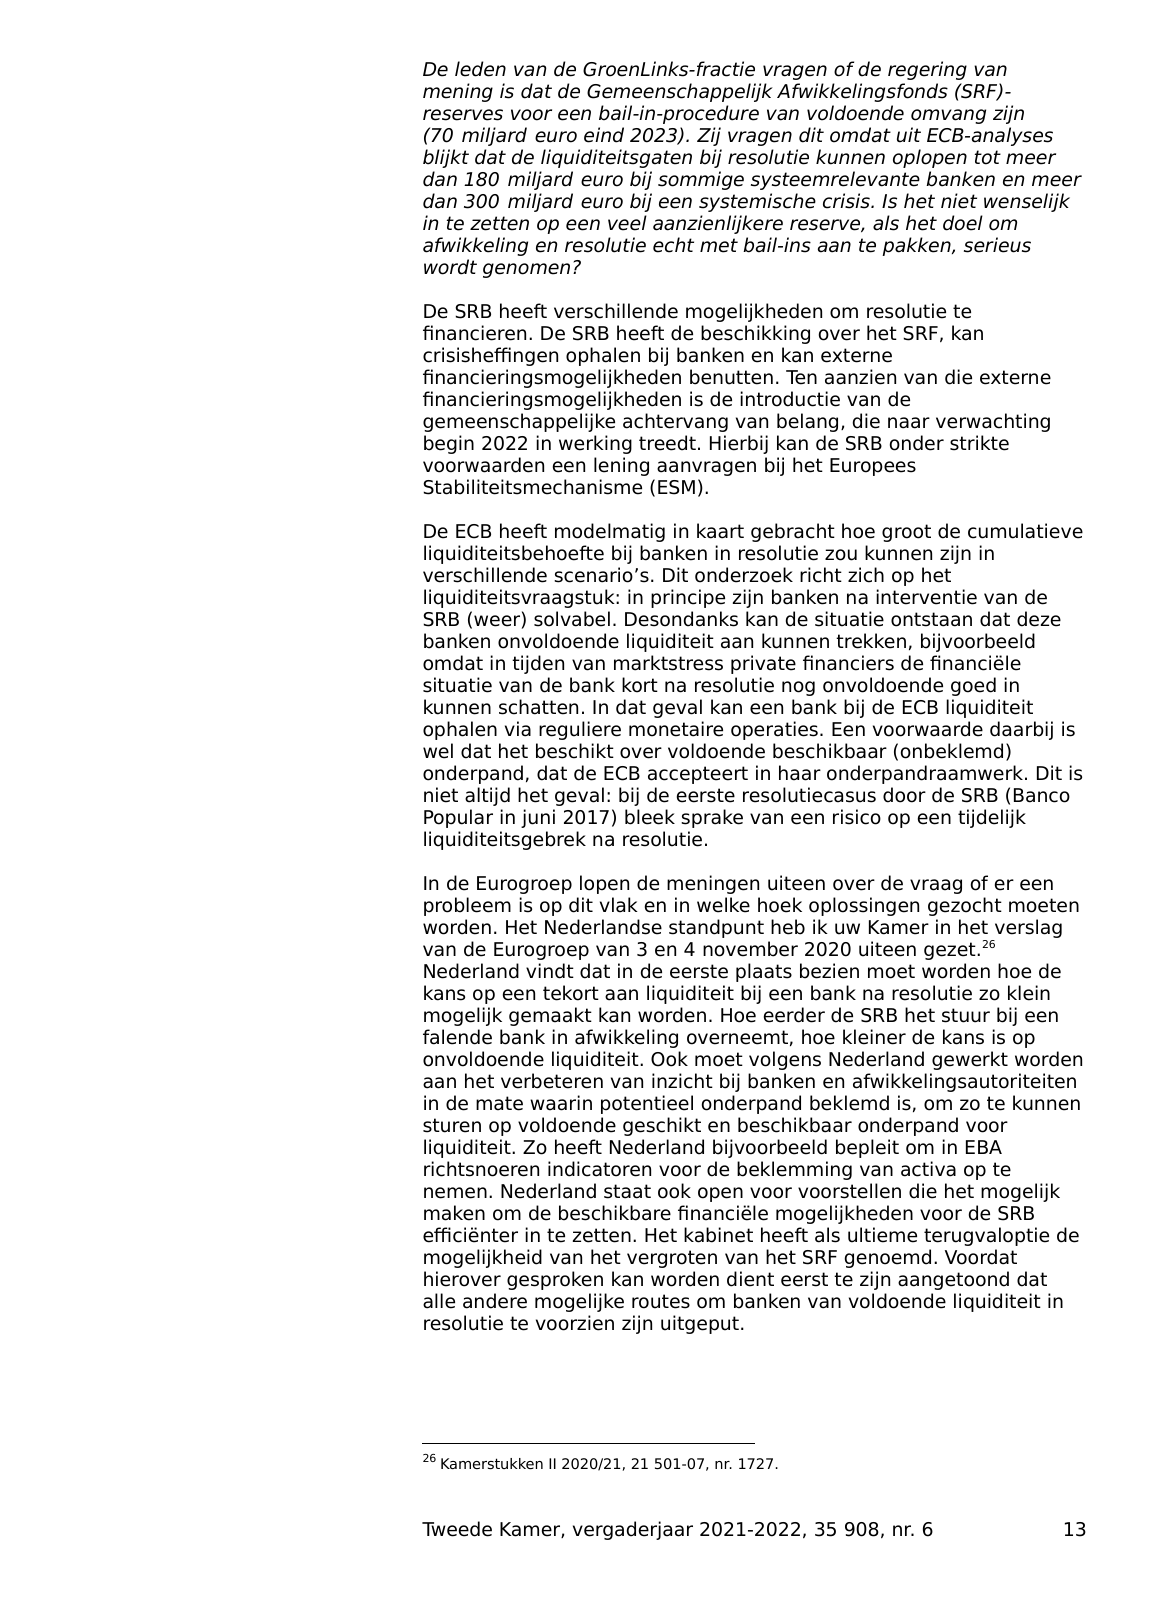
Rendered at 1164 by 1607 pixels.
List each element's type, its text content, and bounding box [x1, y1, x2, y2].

text De leden van de GroenLinks-fractie vragen of de regering van mening is dat de Gemeenschappelijk Afwikkelingsfonds (SRF)-reserves voor een bail-in-procedure van voldoende omvang zijn (70 miljard euro eind 2023). Zij vragen dit omdat uit ECB-analyses blijkt dat de liquiditeitsgaten bij resolutie kunnen oplopen tot meer dan 180 miljard euro bij sommige systeemrelevante banken en meer dan 300 miljard euro bij een systemische crisis. Is het niet wenselijk in te zetten op een veel aanzienlijkere reserve, als het doel om afwikkeling en resolutie echt met bail-ins aan te pakken, serieus wordt genomen? [422, 59, 1087, 279]
text De ECB heeft modelmatig in kaart gebracht hoe groot de cumulatieve liquiditeitsbehoefte bij banken in resolutie zou kunnen zijn in verschillende scenario’s. Dit onderzoek richt zich op het liquiditeitsvraagstuk: in principe zijn banken na interventie van de SRB (weer) solvabel. Desondanks kan de situatie ontstaan dat deze banken onvoldoende liquiditeit aan kunnen trekken, bijvoorbeeld omdat in tijden van marktstress private financiers de financiële situatie van de bank kort na resolutie nog onvoldoende goed in kunnen schatten. In dat geval kan een bank bij de ECB liquiditeit ophalen via reguliere monetaire operaties. Een voorwaarde daarbij is wel dat het beschikt over voldoende beschikbaar (onbeklemd) onderpand, dat de ECB accepteert in haar onderpandraamwerk. Dit is niet altijd het geval: bij de eerste resolutiecasus door de SRB (Banco Popular in juni 2017) bleek sprake van een risico op een tijdelijk liquiditeitsgebrek na resolutie. [422, 521, 1087, 851]
text In de Eurogroep lopen de meningen uiteen over de vraag of er een probleem is op dit vlak en in welke hoek oplossingen gezocht moeten worden. Het Nederlandse standpunt heb ik uw Kamer in het verslag van de Eurogroep van 3 en 4 november 2020 uiteen gezet. Nederland vindt dat in de eerste plaats bezien moet worden hoe de kans op een tekort aan liquiditeit bij een bank na resolutie zo klein mogelijk gemaakt kan worden. Hoe eerder de SRB het stuur bij een falende bank in afwikkeling overneemt, hoe kleiner de kans is op onvoldoende liquiditeit. Ook moet volgens Nederland gewerkt worden aan het verbeteren van inzicht bij banken en afwikkelingsautoriteiten in de mate waarin potentieel onderpand beklemd is, om zo te kunnen sturen op voldoende geschikt en beschikbaar onderpand voor liquiditeit. Zo heeft Nederland bijvoorbeeld bepleit om in EBA richtsnoeren indicatoren voor de beklemming van activa op te nemen. Nederland staat ook open voor voorstellen die het mogelijk maken om de beschikbare financiële mogelijkheden voor de SRB efficiënter in te zetten. Het kabinet heeft als ultieme terugvaloptie de mogelijkheid van het vergroten van het SRF genoemd. Voordat hierover gesproken kan worden dient eerst te zijn aangetoond dat alle andere mogelijke routes om banken van voldoende liquiditeit in resolutie te voorzien zijn uitgeput. [422, 873, 1087, 1334]
text Kamerstukken II 2020/21, 21 501-07, nr. 1727. [422, 1452, 1087, 1474]
text De SRB heeft verschillende mogelijkheden om resolutie te financieren. De SRB heeft de beschikking over het SRF, kan crisisheffingen ophalen bij banken en kan externe financieringsmogelijkheden benutten. Ten aanzien van die externe financieringsmogelijkheden is de introductie van de gemeenschappelijke achtervang van belang, die naar verwachting begin 2022 in werking treedt. Hierbij kan de SRB onder strikte voorwaarden een lening aanvragen bij het Europees Stabiliteitsmechanisme (ESM). [422, 301, 1087, 499]
